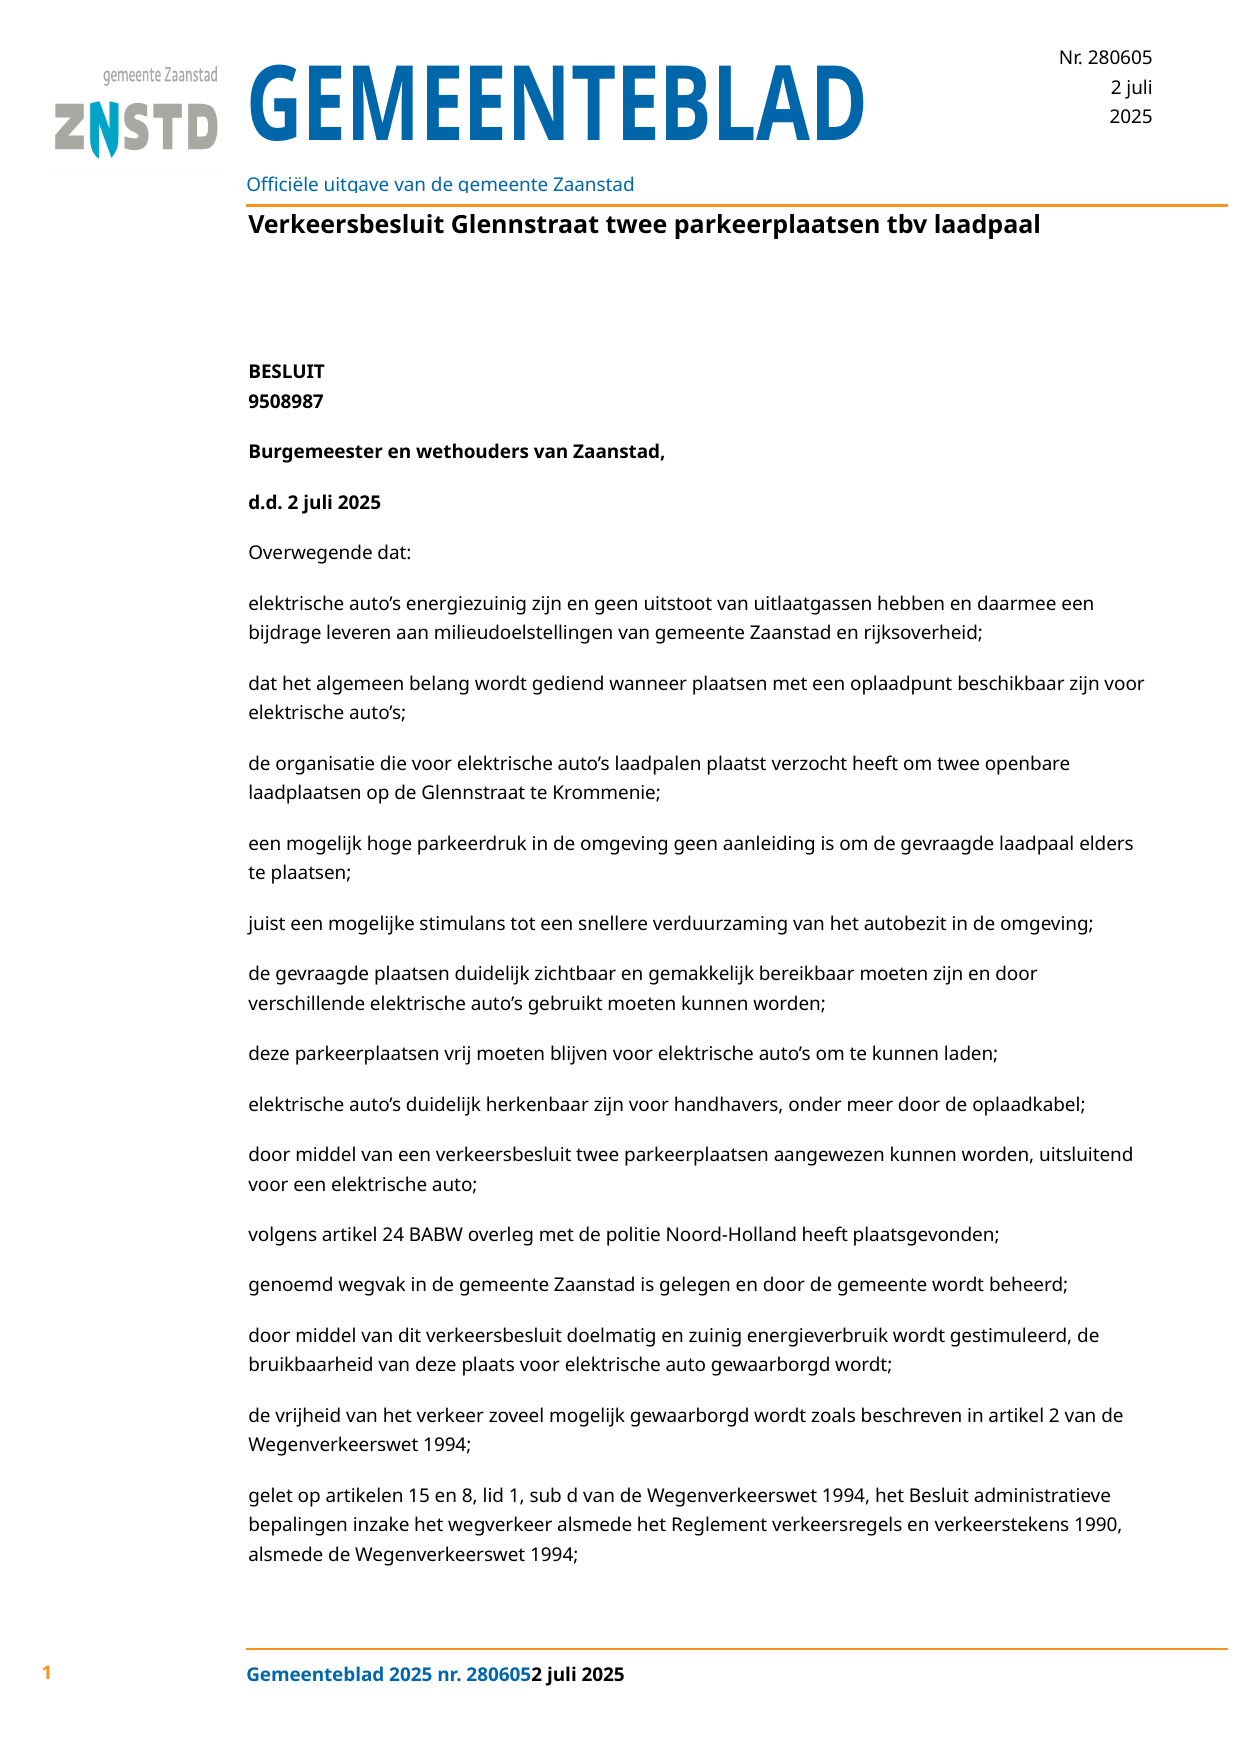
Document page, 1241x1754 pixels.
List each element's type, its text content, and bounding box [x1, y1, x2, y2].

text juist een mogelijke stimulans tot een snellere verduurzaming van het autobezit in de omgeving; [248, 910, 1152, 936]
text deze parkeerplaatsen vrij moeten blijven voor elektrische auto’s om te kunnen laden; [248, 1040, 1152, 1066]
text Burgemeester en wethouders van Zaanstad, [248, 439, 1152, 464]
text gelet op artikelen 15 en 8, lid 1, sub d van de Wegenverkeerswet 1994, het Besluit administratieve bepalingen inzake het wegverkeer alsmede het Reglement verkeersregels en verkeerstekens 1990, alsmede de Wegenverkeerswet 1994; [248, 1482, 1152, 1567]
text dat het algemeen belang wordt gediend wanneer plaatsen met een oplaadpunt beschikbaar zijn voor elektrische auto’s; [248, 670, 1152, 725]
picture [41, 47, 231, 172]
text 9508987 [248, 388, 1152, 414]
text Overwegende dat: [248, 539, 1152, 565]
text door middel van een verkeersbesluit twee parkeerplaatsen aangewezen kunnen worden, uitsluitend voor een elektrische auto; [248, 1141, 1152, 1197]
text de organisatie die voor elektrische auto’s laadpalen plaatst verzocht heeft om twee openbare laadplaatsen op de Glennstraat te Krommenie; [248, 750, 1152, 805]
text door middel van dit verkeersbesluit doelmatig en zuinig energieverbruik wordt gestimuleerd, de bruikbaarheid van deze plaats voor elektrische auto gewaarborgd wordt; [248, 1322, 1152, 1377]
text elektrische auto’s duidelijk herkenbaar zijn voor handhavers, onder meer door de oplaadkabel; [248, 1091, 1152, 1117]
text BESLUIT [248, 359, 1152, 384]
text genoemd wegvak in de gemeente Zaanstad is gelegen en door de gemeente wordt beheerd; [248, 1272, 1152, 1297]
text de vrijheid van het verkeer zoveel mogelijk gewaarborgd wordt zoals beschreven in artikel 2 van de Wegenverkeerswet 1994; [248, 1402, 1152, 1457]
text d.d. 2 juli 2025 [248, 489, 1152, 515]
text elektrische auto’s energiezuinig zijn en geen uitstoot van uitlaatgassen hebben en daarmee een bijdrage leveren aan milieudoelstellingen van gemeente Zaanstad en rijksoverheid; [248, 590, 1152, 645]
text de gevraagde plaatsen duidelijk zichtbaar en gemakkelijk bereikbaar moeten zijn en door verschillende elektrische auto’s gebruikt moeten kunnen worden; [248, 960, 1152, 1016]
text een mogelijk hoge parkeerdruk in de omgeving geen aanleiding is om de gevraagde laadpaal elders te plaatsen; [248, 830, 1152, 885]
text volgens artikel 24 BABW overleg met de politie Noord-Holland heeft plaatsgevonden; [248, 1221, 1152, 1247]
text Verkeersbesluit Glennstraat twee parkeerplaatsen tbv laadpaal [248, 207, 1152, 241]
